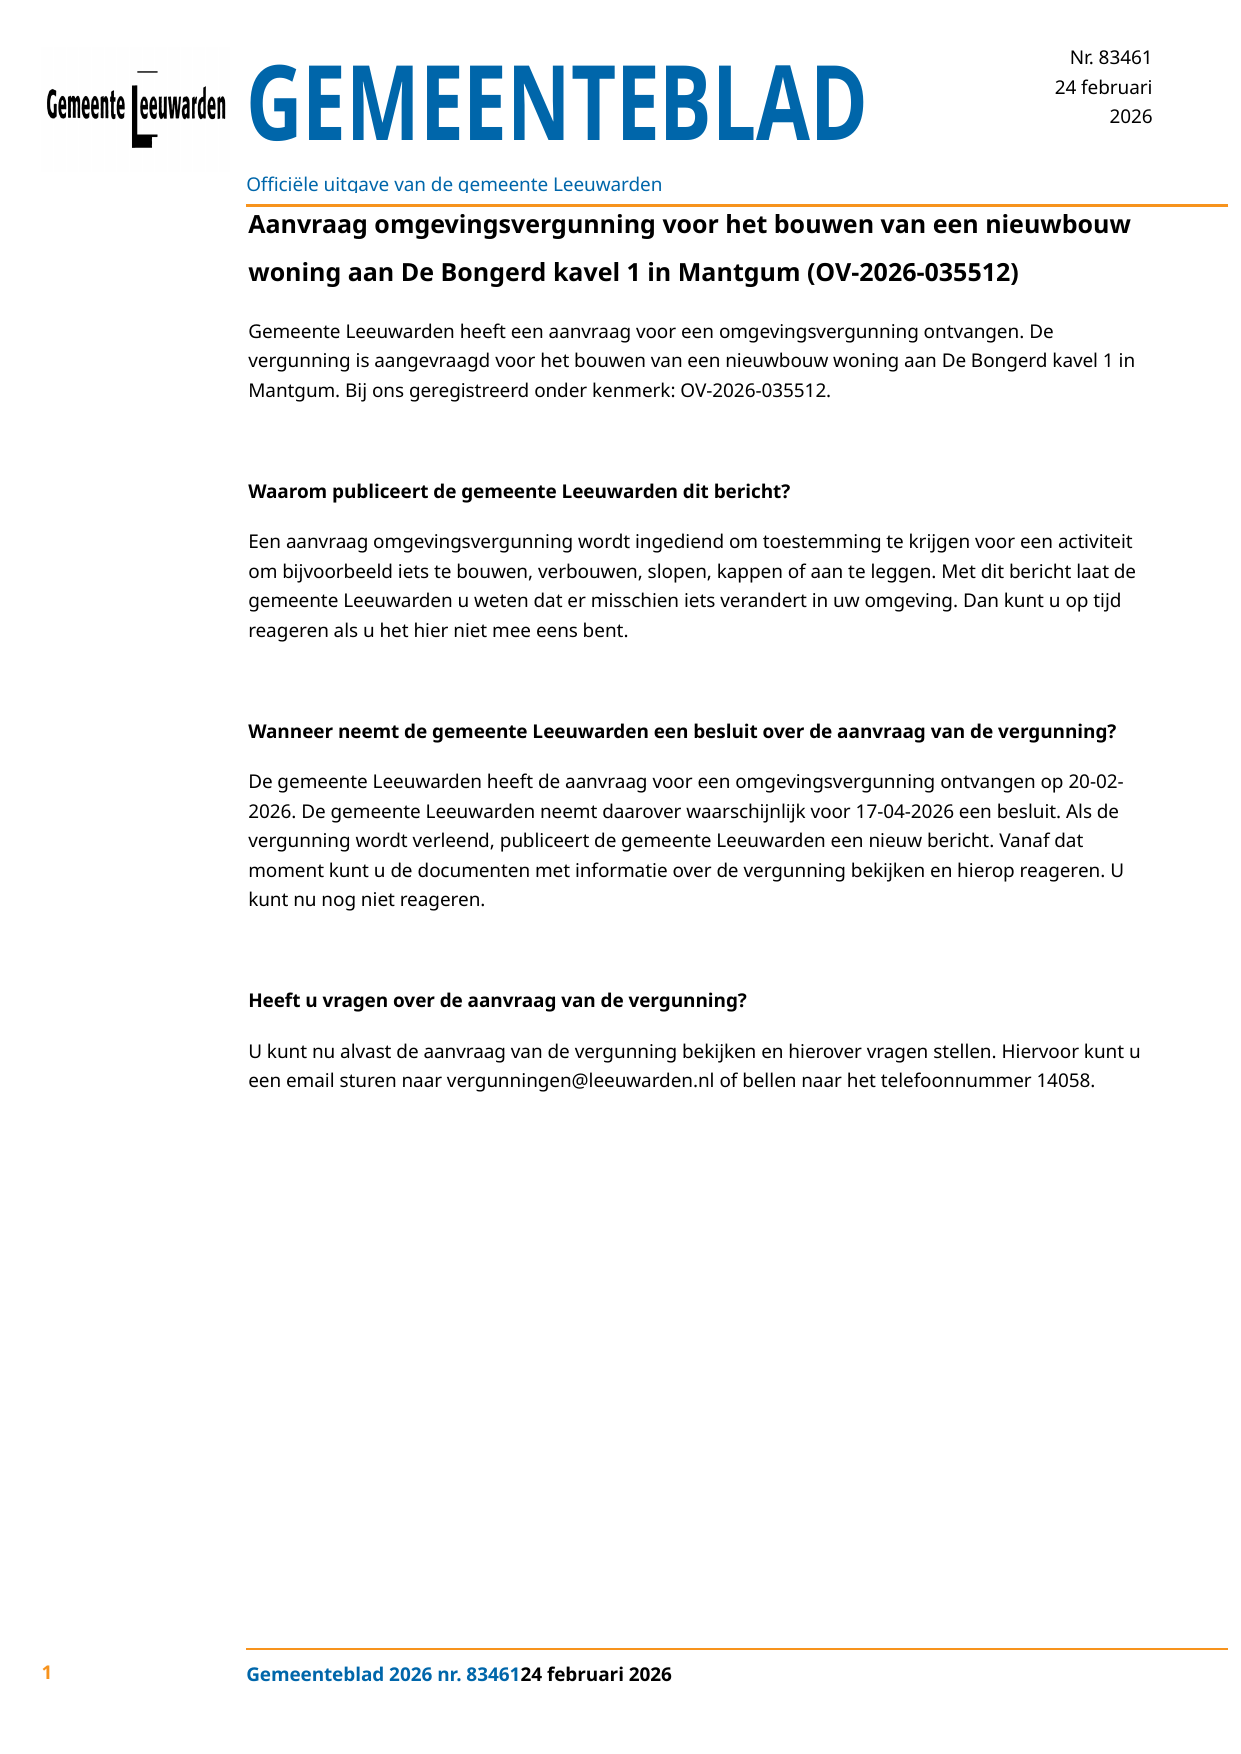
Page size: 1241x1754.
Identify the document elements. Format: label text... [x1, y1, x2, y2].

text Wanneer neemt de gemeente Leeuwarden een besluit over de aanvraag van de vergunning? [248, 718, 1152, 744]
text Heeft u vragen over de aanvraag van de vergunning? [248, 987, 1152, 1013]
text Waarom publiceert de gemeente Leeuwarden dit bericht? [248, 478, 1152, 504]
picture [41, 47, 231, 172]
text De gemeente Leeuwarden heeft de aanvraag voor een omgevingsvergunning ontvangen op 20-02-2026. De gemeente Leeuwarden neemt daarover waarschijnlijk voor 17-04-2026 een besluit. Als de vergunning wordt verleend, publiceert de gemeente Leeuwarden een nieuw bericht. Vanaf dat moment kunt u de documenten met informatie over de vergunning bekijken en hierop reageren. U kunt nu nog niet reageren. [248, 768, 1152, 912]
text Gemeente Leeuwarden heeft een aanvraag voor een omgevingsvergunning ontvangen. De vergunning is aangevraagd voor het bouwen van een nieuwbouw woning aan De Bongerd kavel 1 in Mantgum. Bij ons geregistreerd onder kenmerk: OV-2026-035512. [248, 318, 1152, 403]
text Een aanvraag omgevingsvergunning wordt ingediend om toestemming te krijgen voor een activiteit om bijvoorbeeld iets te bouwen, verbouwen, slopen, kappen of aan te leggen. Met dit bericht laat de gemeente Leeuwarden u weten dat er misschien iets verandert in uw omgeving. Dan kunt u op tijd reageren als u het hier niet mee eens bent. [248, 528, 1152, 643]
text U kunt nu alvast de aanvraag van de vergunning bekijken en hierover vragen stellen. Hiervoor kunt u een email sturen naar vergunningen@leeuwarden.nl of bellen naar het telefoonnummer 14058. [248, 1038, 1152, 1093]
text Aanvraag omgevingsvergunning voor het bouwen van een nieuwbouw woning aan De Bongerd kavel 1 in Mantgum (OV-2026-035512) [248, 207, 1152, 288]
